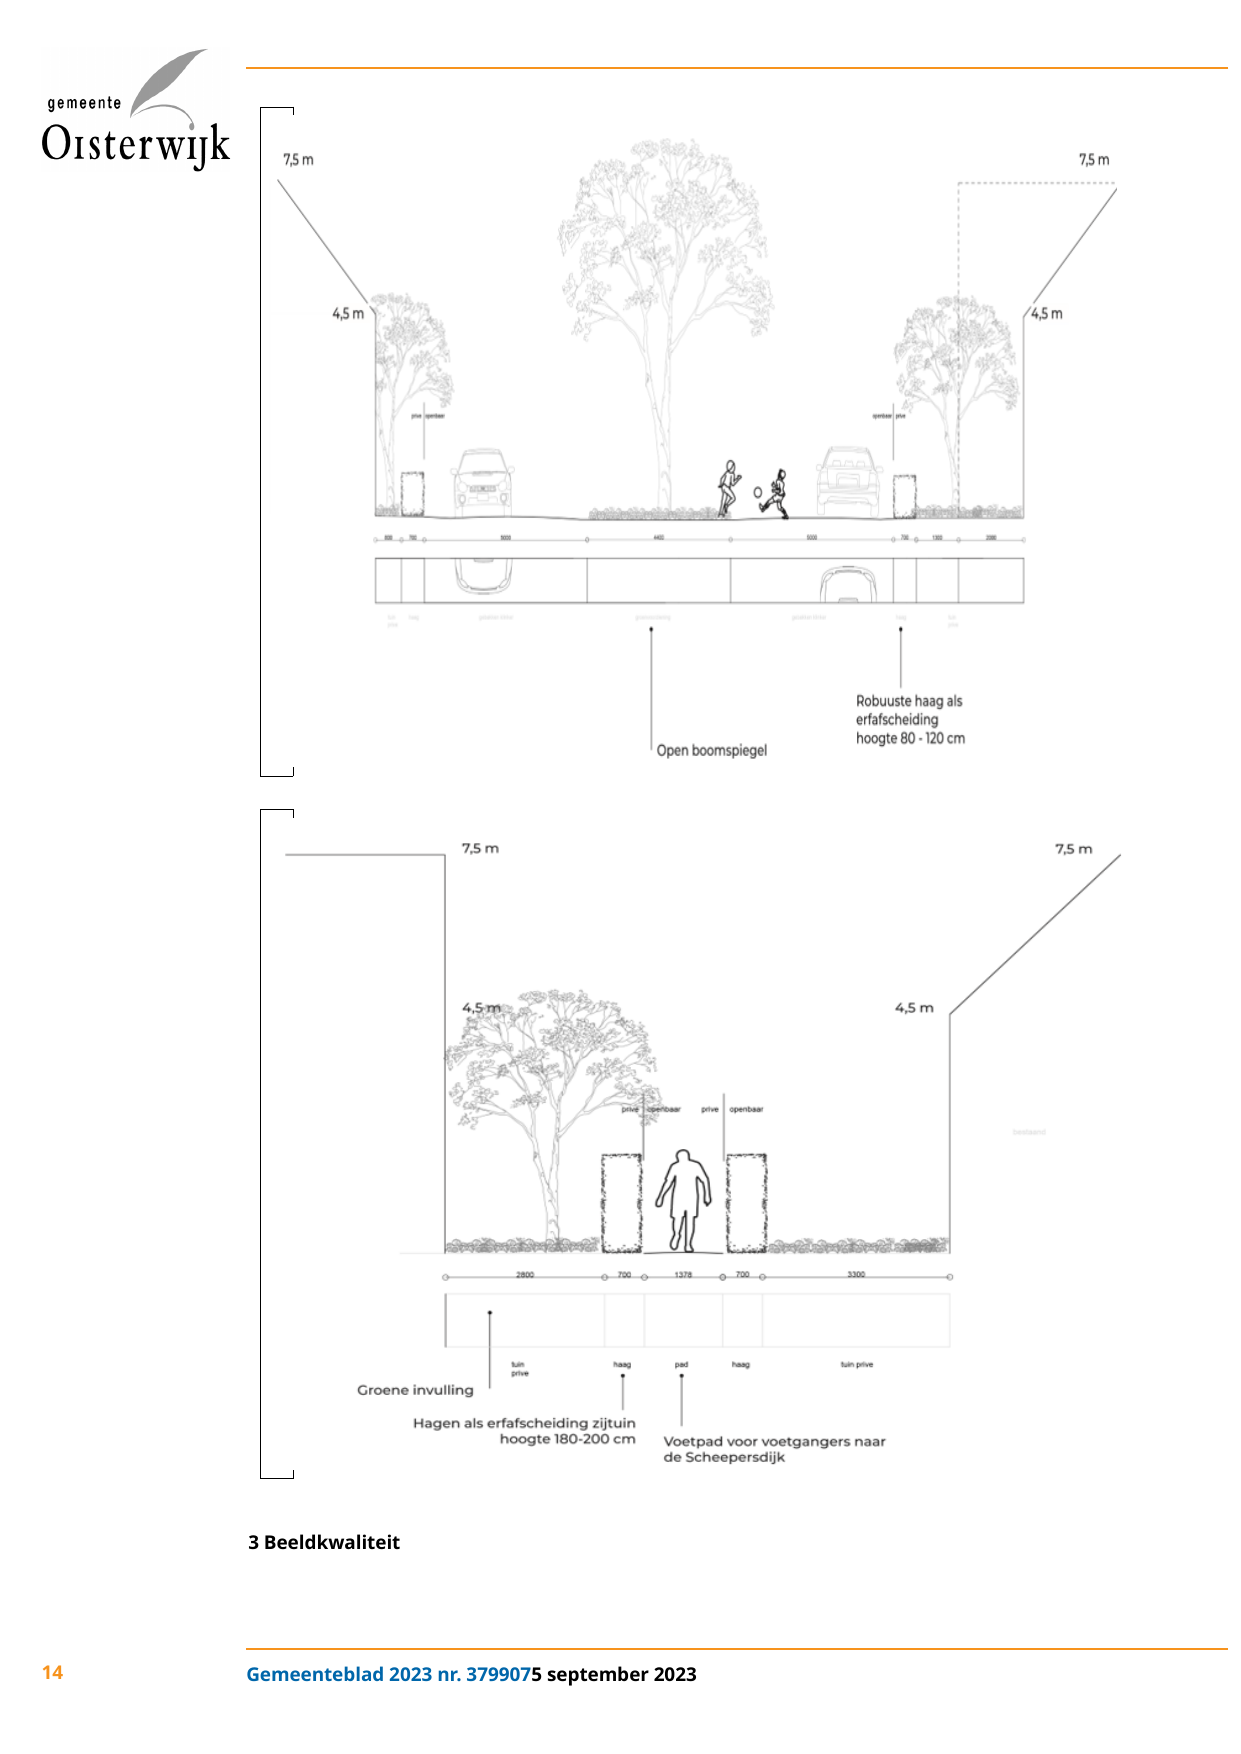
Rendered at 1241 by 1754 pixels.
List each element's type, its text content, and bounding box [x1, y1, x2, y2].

picture [268, 115, 1125, 767]
picture [41, 47, 231, 172]
text 3 Beeldkwaliteit [248, 1529, 1152, 1555]
picture [268, 818, 1125, 1470]
